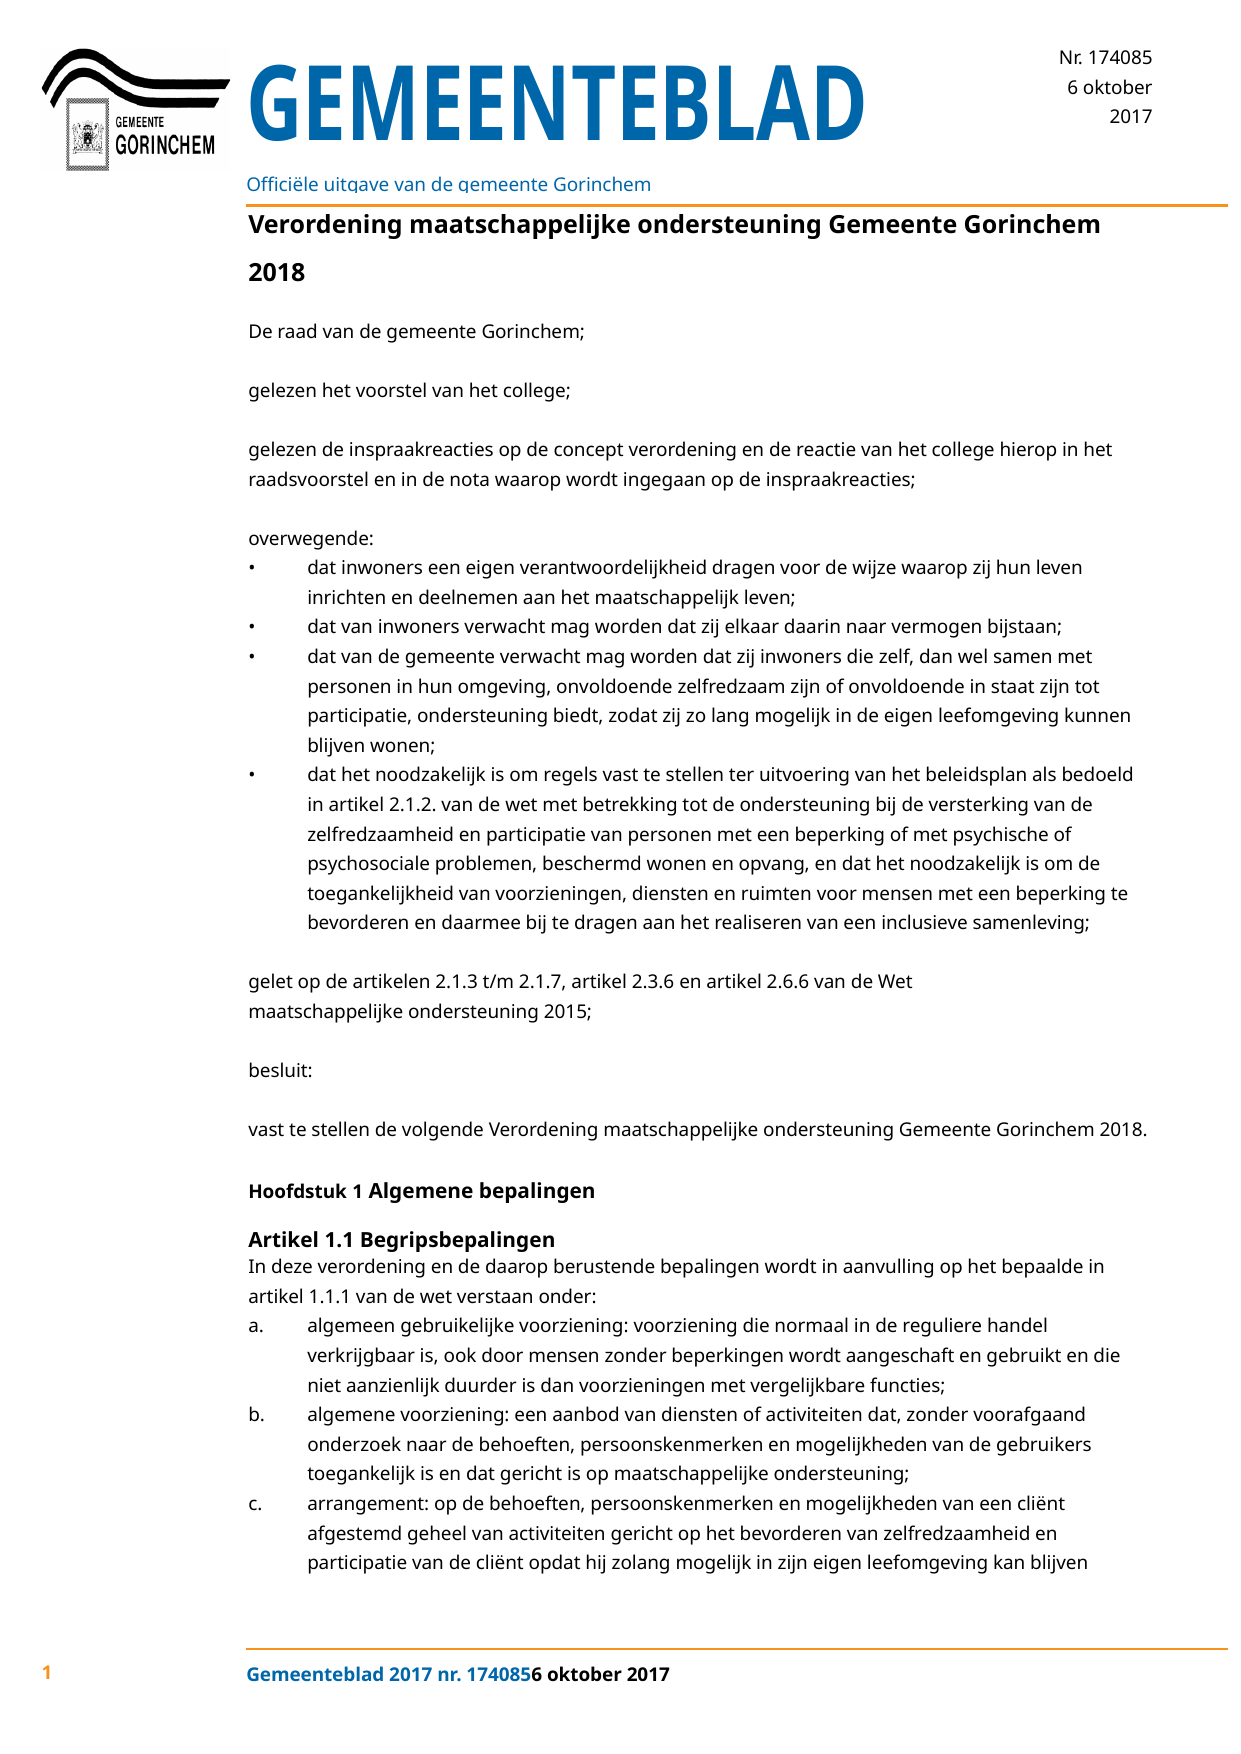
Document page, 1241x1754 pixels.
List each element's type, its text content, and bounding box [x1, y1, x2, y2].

text De raad van de gemeente Gorinchem; [248, 318, 1152, 344]
text gelezen het voorstel van het college; [248, 377, 1152, 403]
text Artikel 1.1 Begripsbepalingen [248, 1225, 1152, 1253]
text maatschappelijke ondersteuning 2015; [248, 998, 1152, 1024]
list dat van inwoners verwacht mag worden dat zij elkaar daarin naar vermogen bijstaan; [248, 614, 1152, 639]
text gelet op de artikelen 2.1.3 t/m 2.1.7, artikel 2.3.6 en artikel 2.6.6 van de Wet [248, 969, 1152, 994]
text gelezen de inspraakreacties op de concept verordening en de reactie van het college hierop in het raadsvoorstel en in de nota waarop wordt ingegaan op de inspraakreacties; [248, 436, 1152, 492]
text vast te stellen de volgende Verordening maatschappelijke ondersteuning Gemeente Gorinchem 2018. [248, 1117, 1152, 1142]
list dat inwoners een eigen verantwoordelijkheid dragen voor de wijze waarop zij hun leven inrichten en deelnemen aan het maatschappelijk leven; [248, 554, 1152, 610]
picture [41, 47, 231, 172]
list algemene voorziening: een aanbod van diensten of activiteiten dat, zonder voorafgaand onderzoek naar de behoeften, persoonskenmerken en mogelijkheden van de gebruikers toegankelijk is en dat gericht is op maatschappelijke ondersteuning; [248, 1401, 1152, 1486]
list dat het noodzakelijk is om regels vast te stellen ter uitvoering van het beleidsplan als bedoeld in artikel 2.1.2. van de wet met betrekking tot de ondersteuning bij de versterking van de zelfredzaamheid en participatie van personen met een beperking of met psychische of psychosociale problemen, beschermd wonen en opvang, en dat het noodzakelijk is om de toegankelijkheid van voorzieningen, diensten en ruimten voor mensen met een beperking te bevorderen en daarmee bij te dragen aan het realiseren van een inclusieve samenleving; [248, 762, 1152, 935]
text In deze verordening en de daarop berustende bepalingen wordt in aanvulling op het bepaalde in artikel 1.1.1 van de wet verstaan onder: [248, 1253, 1152, 1309]
text Verordening maatschappelijke ondersteuning Gemeente Gorinchem 2018 [248, 207, 1152, 288]
text overwegende: [248, 525, 1152, 551]
list dat van de gemeente verwacht mag worden dat zij inwoners die zelf, dan wel samen met personen in hun omgeving, onvoldoende zelfredzaam zijn of onvoldoende in staat zijn tot participatie, ondersteuning biedt, zodat zij zo lang mogelijk in de eigen leefomgeving kunnen blijven wonen; [248, 643, 1152, 758]
text Hoofdstuk 1 Algemene bepalingen [248, 1176, 1152, 1204]
list arrangement: op de behoeften, persoonskenmerken en mogelijkheden van een cliënt afgestemd geheel van activiteiten gericht op het bevorderen van zelfredzaamheid en participatie van de cliënt opdat hij zolang mogelijk in zijn eigen leefomgeving kan blijven [248, 1490, 1152, 1575]
list algemeen gebruikelijke voorziening: voorziening die normaal in de reguliere handel verkrijgbaar is, ook door mensen zonder beperkingen wordt aangeschaft en gebruikt en die niet aanzienlijk duurder is dan voorzieningen met vergelijkbare functies; [248, 1313, 1152, 1398]
text besluit: [248, 1057, 1152, 1083]
